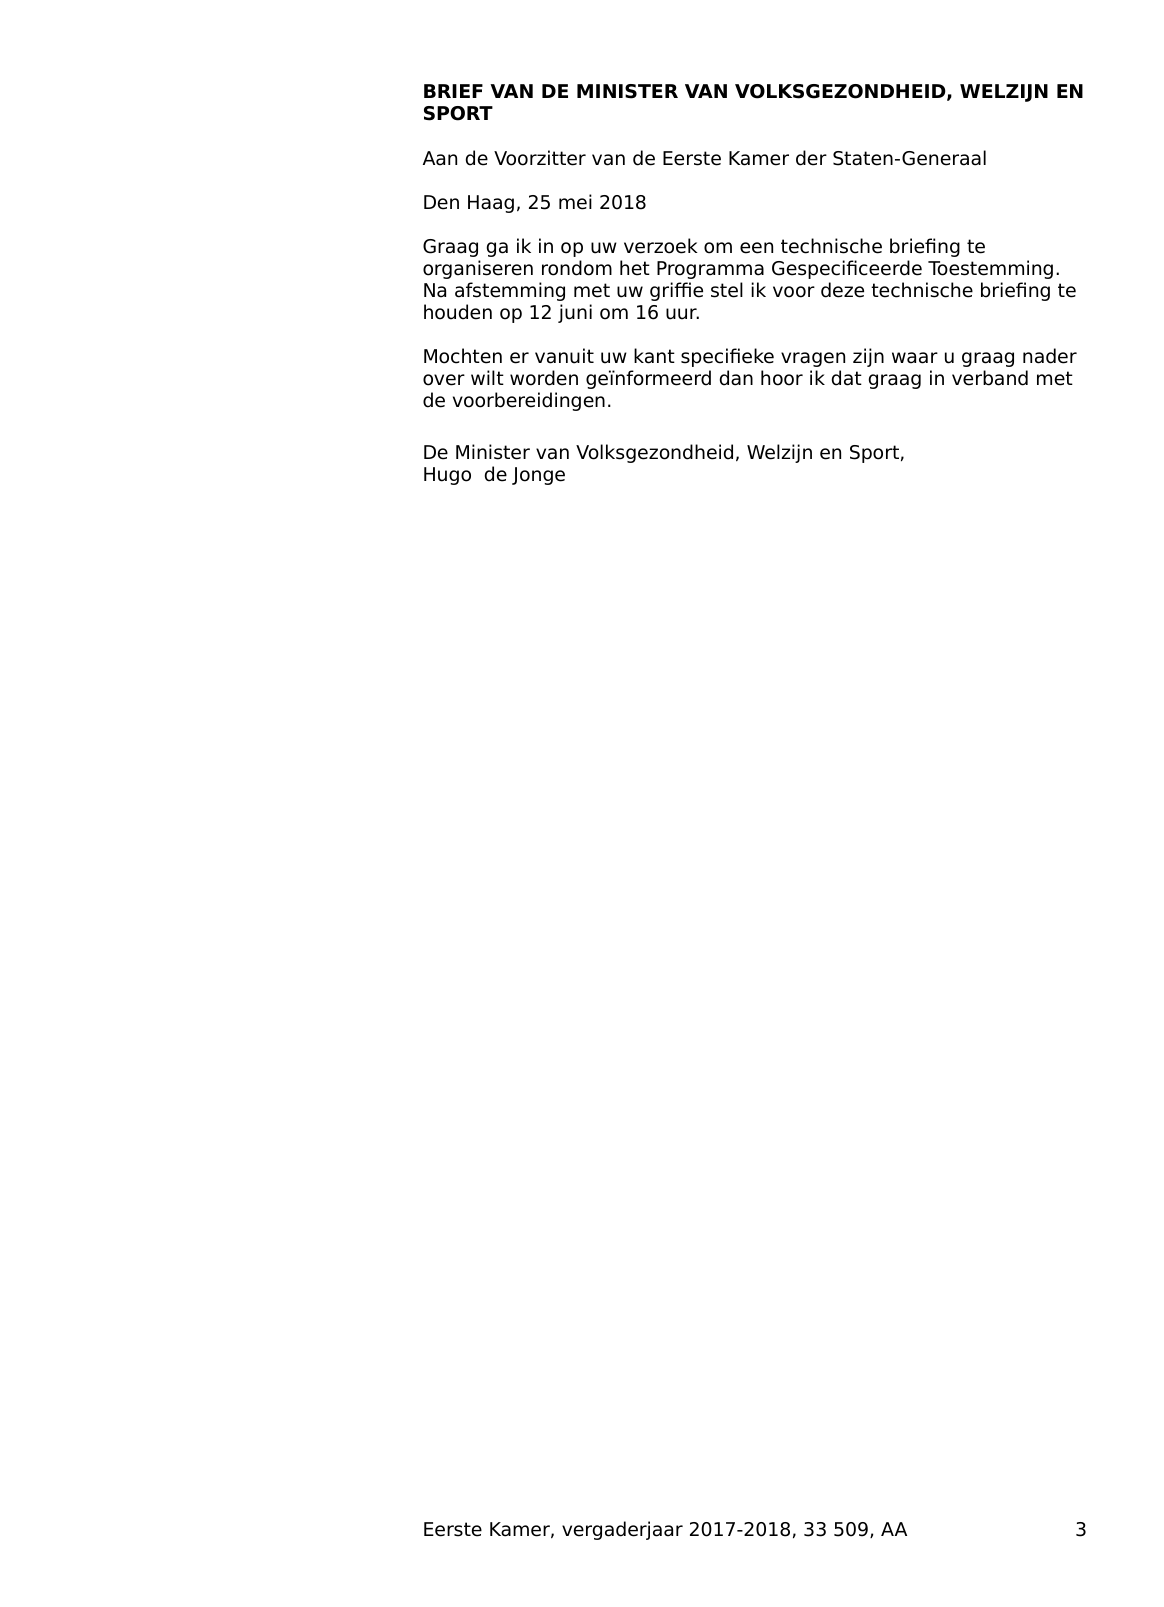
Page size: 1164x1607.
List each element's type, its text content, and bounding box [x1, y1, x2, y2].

subtitle BRIEF VAN DE MINISTER VAN VOLKSGEZONDHEID, WELZIJN EN SPORT [422, 81, 1087, 125]
text Den Haag, 25 mei 2018 [422, 192, 1087, 213]
text Aan de Voorzitter van de Eerste Kamer der Staten-Generaal [422, 147, 1087, 169]
text De Minister van Volksgezondheid, Welzijn en Sport, Hugo de Jonge [422, 442, 1087, 486]
text Mochten er vanuit uw kant specifieke vragen zijn waar u graag nader over wilt worden geïnformeerd dan hoor ik dat graag in verband met de voorbereidingen. [422, 346, 1087, 412]
text Graag ga ik in op uw verzoek om een technische briefing te organiseren rondom het Programma Gespecificeerde Toestemming. Na afstemming met uw griffie stel ik voor deze technische briefing te houden op 12 juni om 16 uur. [422, 236, 1087, 324]
